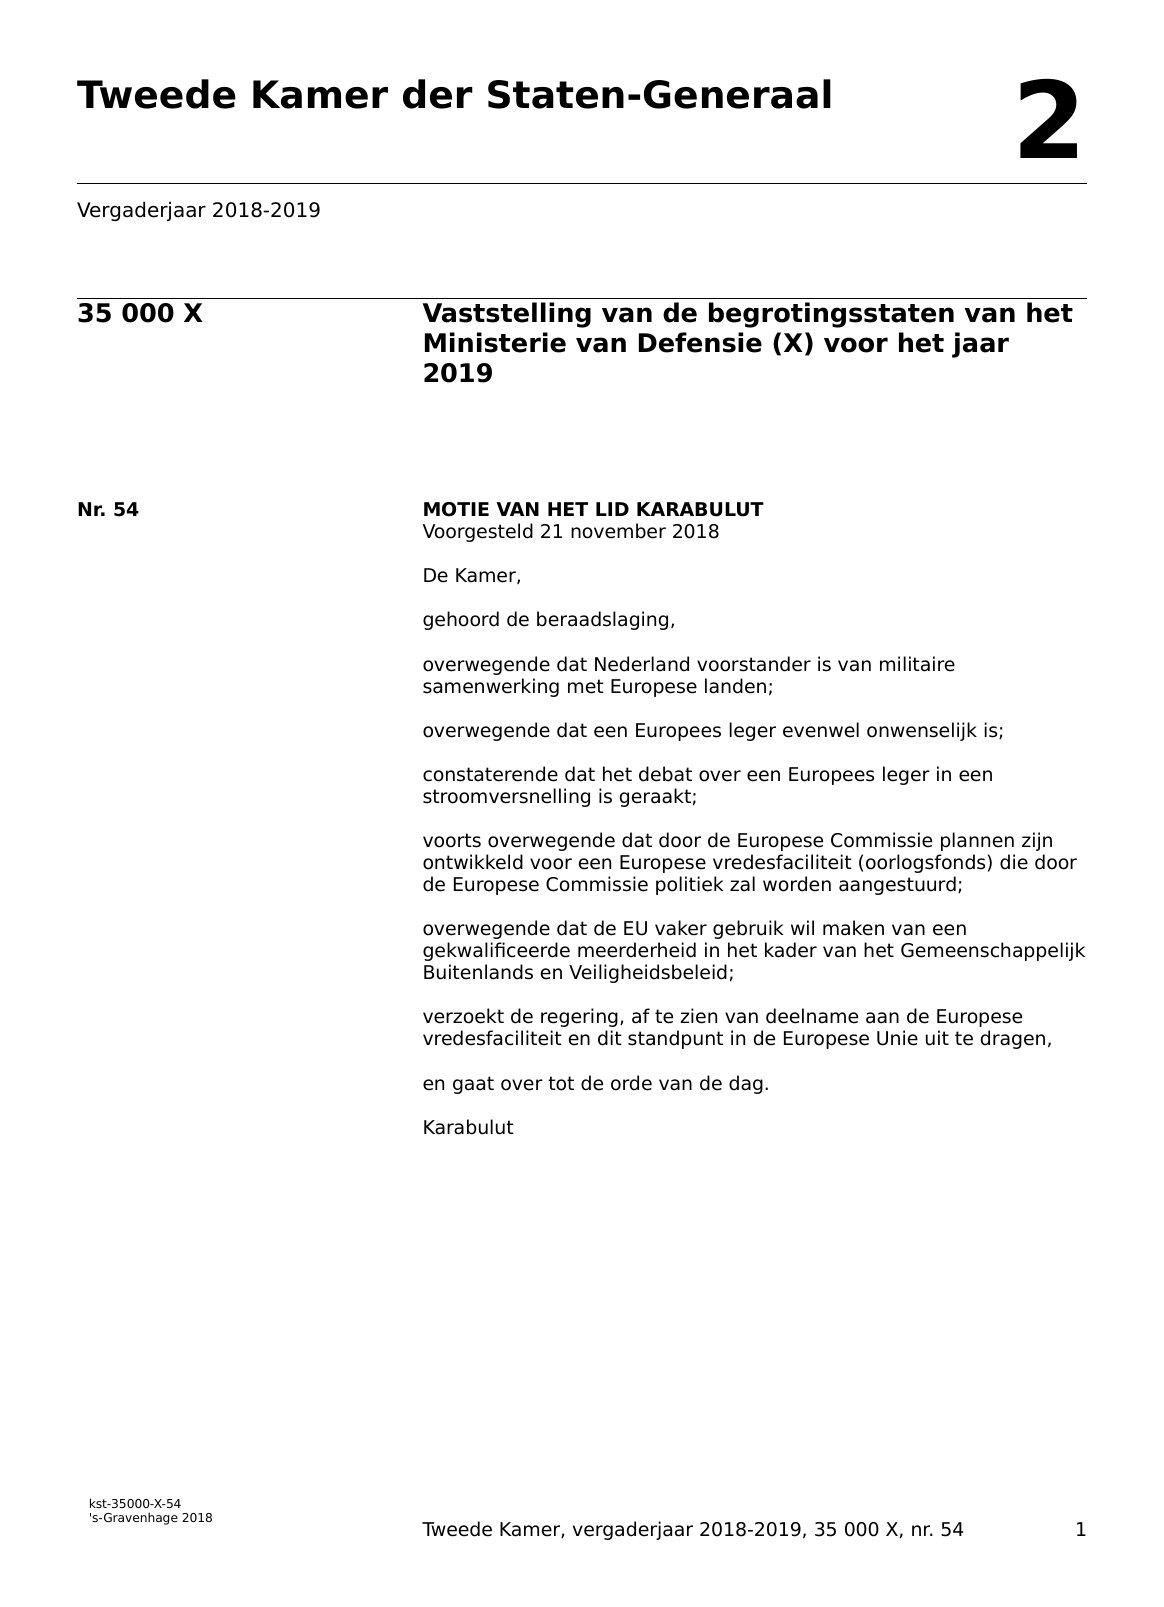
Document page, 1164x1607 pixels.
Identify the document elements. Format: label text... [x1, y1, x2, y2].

table_header Tweede Kamer der Staten-Generaal [77, 59, 886, 183]
text kst-35000-X-54 [88, 1497, 323, 1511]
table_cell Vergaderjaar 2018-2019 [77, 184, 1087, 298]
text overwegende dat Nederland voorstander is van militaire samenwerking met Europese landen; [422, 653, 1087, 697]
subtitle 35 000 X Vaststelling van de begrotingsstaten van het Ministerie van Defensie (X) voor het jaar 2019 [77, 299, 1087, 388]
text constaterende dat het debat over een Europees leger in een stroomversnelling is geraakt; [422, 764, 1087, 808]
text voorts overwegende dat door de Europese Commissie plannen zijn ontwikkeld voor een Europese vredesfaciliteit (oorlogsfonds) die door de Europese Commissie politiek zal worden aangestuurd; [422, 830, 1087, 896]
text 's-Gravenhage 2018 [88, 1511, 323, 1525]
text De Kamer, [422, 565, 1087, 587]
subtitle Nr. 54 MOTIE VAN HET LID KARABULUT [77, 499, 1087, 521]
table_header 2 [886, 59, 1087, 183]
text en gaat over tot de orde van de dag. [422, 1072, 1087, 1094]
text verzoekt de regering, af te zien van deelname aan de Europese vredesfaciliteit en dit standpunt in de Europese Unie uit te dragen, [422, 1006, 1087, 1050]
text gehoord de beraadslaging, [422, 609, 1087, 631]
text overwegende dat een Europees leger evenwel onwenselijk is; [422, 720, 1087, 742]
text Voorgesteld 21 november 2018 [422, 521, 1087, 543]
text overwegende dat de EU vaker gebruik wil maken van een gekwalificeerde meerderheid in het kader van het Gemeenschappelijk Buitenlands en Veiligheidsbeleid; [422, 918, 1087, 984]
text Karabulut [422, 1117, 1087, 1138]
